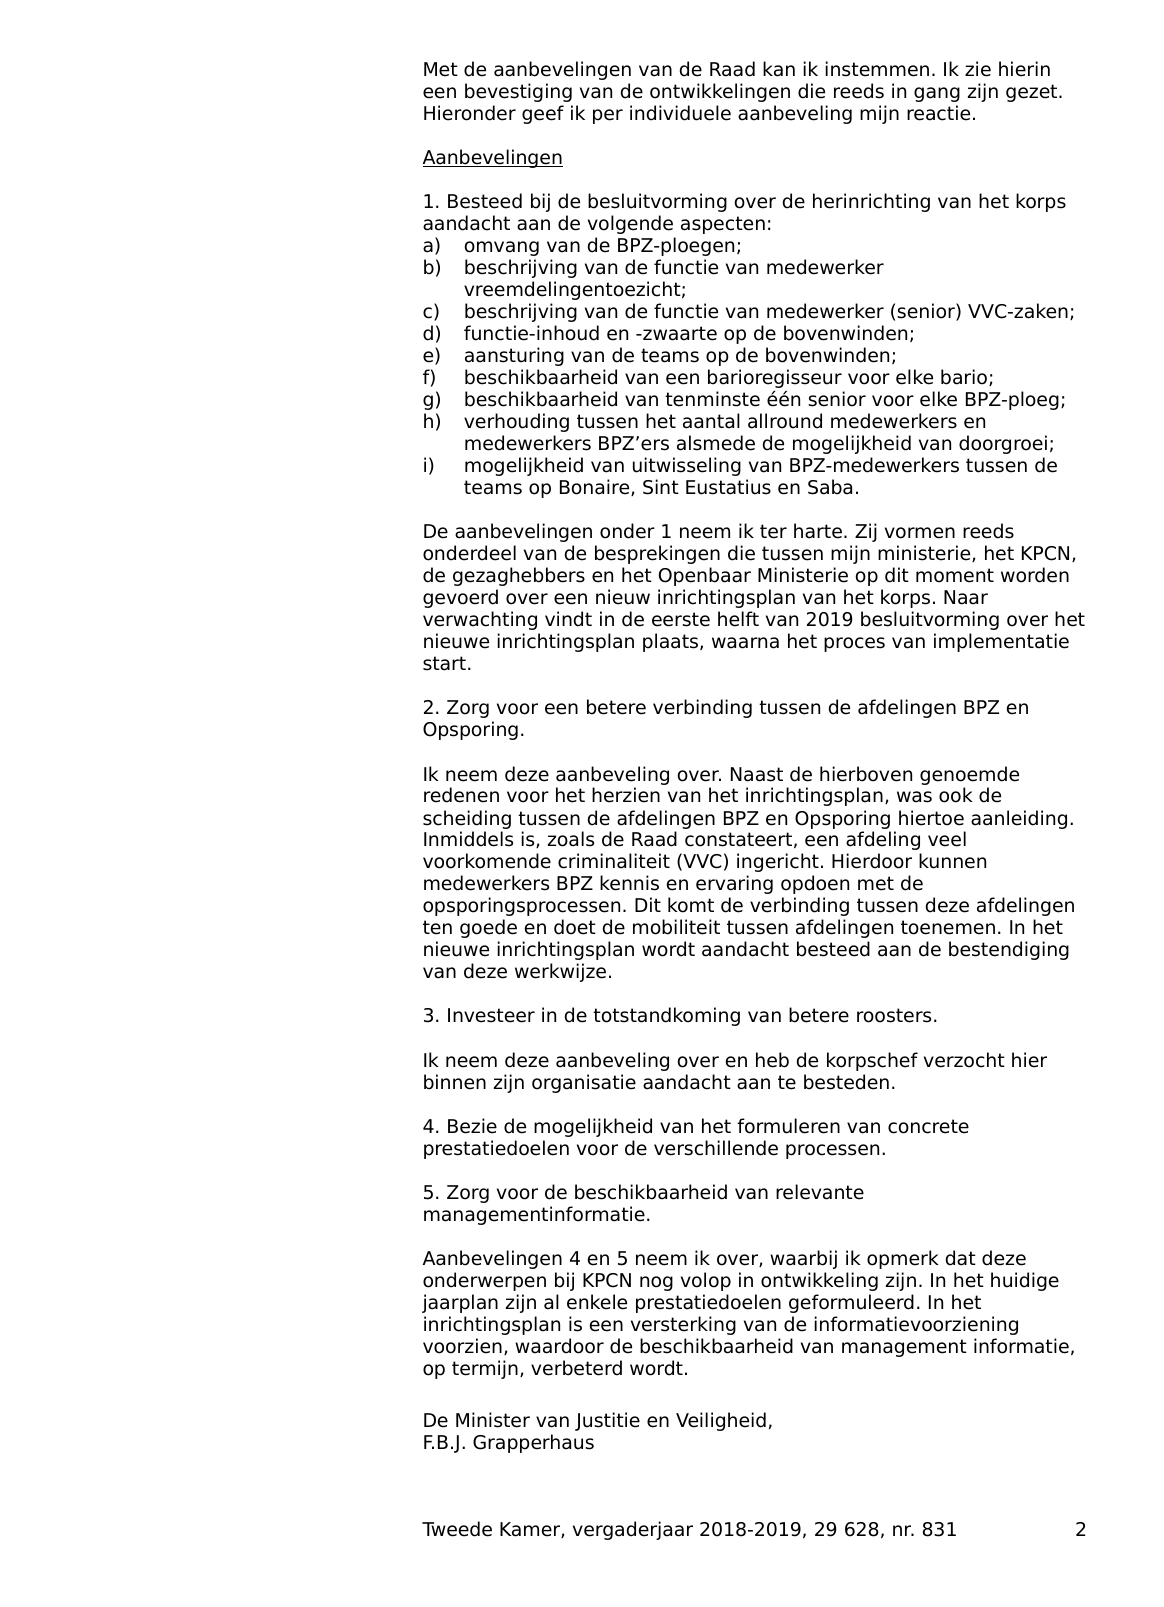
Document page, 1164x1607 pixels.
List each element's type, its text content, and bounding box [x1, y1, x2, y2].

text g) beschikbaarheid van tenminste één senior voor elke BPZ-ploeg; [422, 389, 1087, 411]
text f) beschikbaarheid van een barioregisseur voor elke bario; [422, 367, 1087, 389]
text 4. Bezie de mogelijkheid van het formuleren van concrete prestatiedoelen voor de verschillende processen. [422, 1116, 1087, 1160]
text Ik neem deze aanbeveling over en heb de korpschef verzocht hier binnen zijn organisatie aandacht aan te besteden. [422, 1049, 1087, 1093]
subtitle Aanbevelingen [422, 147, 1087, 169]
text e) aansturing van de teams op de bovenwinden; [422, 345, 1087, 367]
text b) beschrijving van de functie van medewerker vreemdelingentoezicht; [422, 257, 1087, 301]
text 2. Zorg voor een betere verbinding tussen de afdelingen BPZ en Opsporing. [422, 697, 1087, 741]
text De Minister van Justitie en Veiligheid, F.B.J. Grapperhaus [422, 1410, 1087, 1454]
text De aanbevelingen onder 1 neem ik ter harte. Zij vormen reeds onderdeel van de besprekingen die tussen mijn ministerie, het KPCN, de gezaghebbers en het Openbaar Ministerie op dit moment worden gevoerd over een nieuw inrichtingsplan van het korps. Naar verwachting vindt in de eerste helft van 2019 besluitvorming over het nieuwe inrichtingsplan plaats, waarna het proces van implementatie start. [422, 521, 1087, 675]
text 1. Besteed bij de besluitvorming over de herinrichting van het korps aandacht aan de volgende aspecten: [422, 191, 1087, 235]
text h) verhouding tussen het aantal allround medewerkers en medewerkers BPZ’ers alsmede de mogelijkheid van doorgroei; [422, 411, 1087, 455]
text 5. Zorg voor de beschikbaarheid van relevante managementinformatie. [422, 1182, 1087, 1226]
text Met de aanbevelingen van de Raad kan ik instemmen. Ik zie hierin een bevestiging van de ontwikkelingen die reeds in gang zijn gezet. Hieronder geef ik per individuele aanbeveling mijn reactie. [422, 59, 1087, 125]
text i) mogelijkheid van uitwisseling van BPZ-medewerkers tussen de teams op Bonaire, Sint Eustatius en Saba. [422, 455, 1087, 499]
text 3. Investeer in de totstandkoming van betere roosters. [422, 1005, 1087, 1027]
text c) beschrijving van de functie van medewerker (senior) VVC-zaken; [422, 301, 1087, 323]
text Aanbevelingen 4 en 5 neem ik over, waarbij ik opmerk dat deze onderwerpen bij KPCN nog volop in ontwikkeling zijn. In het huidige jaarplan zijn al enkele prestatiedoelen geformuleerd. In het inrichtingsplan is een versterking van de informatievoorziening voorzien, waardoor de beschikbaarheid van management informatie, op termijn, verbeterd wordt. [422, 1248, 1087, 1380]
text Ik neem deze aanbeveling over. Naast de hierboven genoemde redenen voor het herzien van het inrichtingsplan, was ook de scheiding tussen de afdelingen BPZ en Opsporing hiertoe aanleiding. Inmiddels is, zoals de Raad constateert, een afdeling veel voorkomende criminaliteit (VVC) ingericht. Hierdoor kunnen medewerkers BPZ kennis en ervaring opdoen met de opsporingsprocessen. Dit komt de verbinding tussen deze afdelingen ten goede en doet de mobiliteit tussen afdelingen toenemen. In het nieuwe inrichtingsplan wordt aandacht besteed aan de bestendiging van deze werkwijze. [422, 763, 1087, 983]
text d) functie-inhoud en -zwaarte op de bovenwinden; [422, 323, 1087, 345]
text a) omvang van de BPZ-ploegen; [422, 235, 1087, 257]
